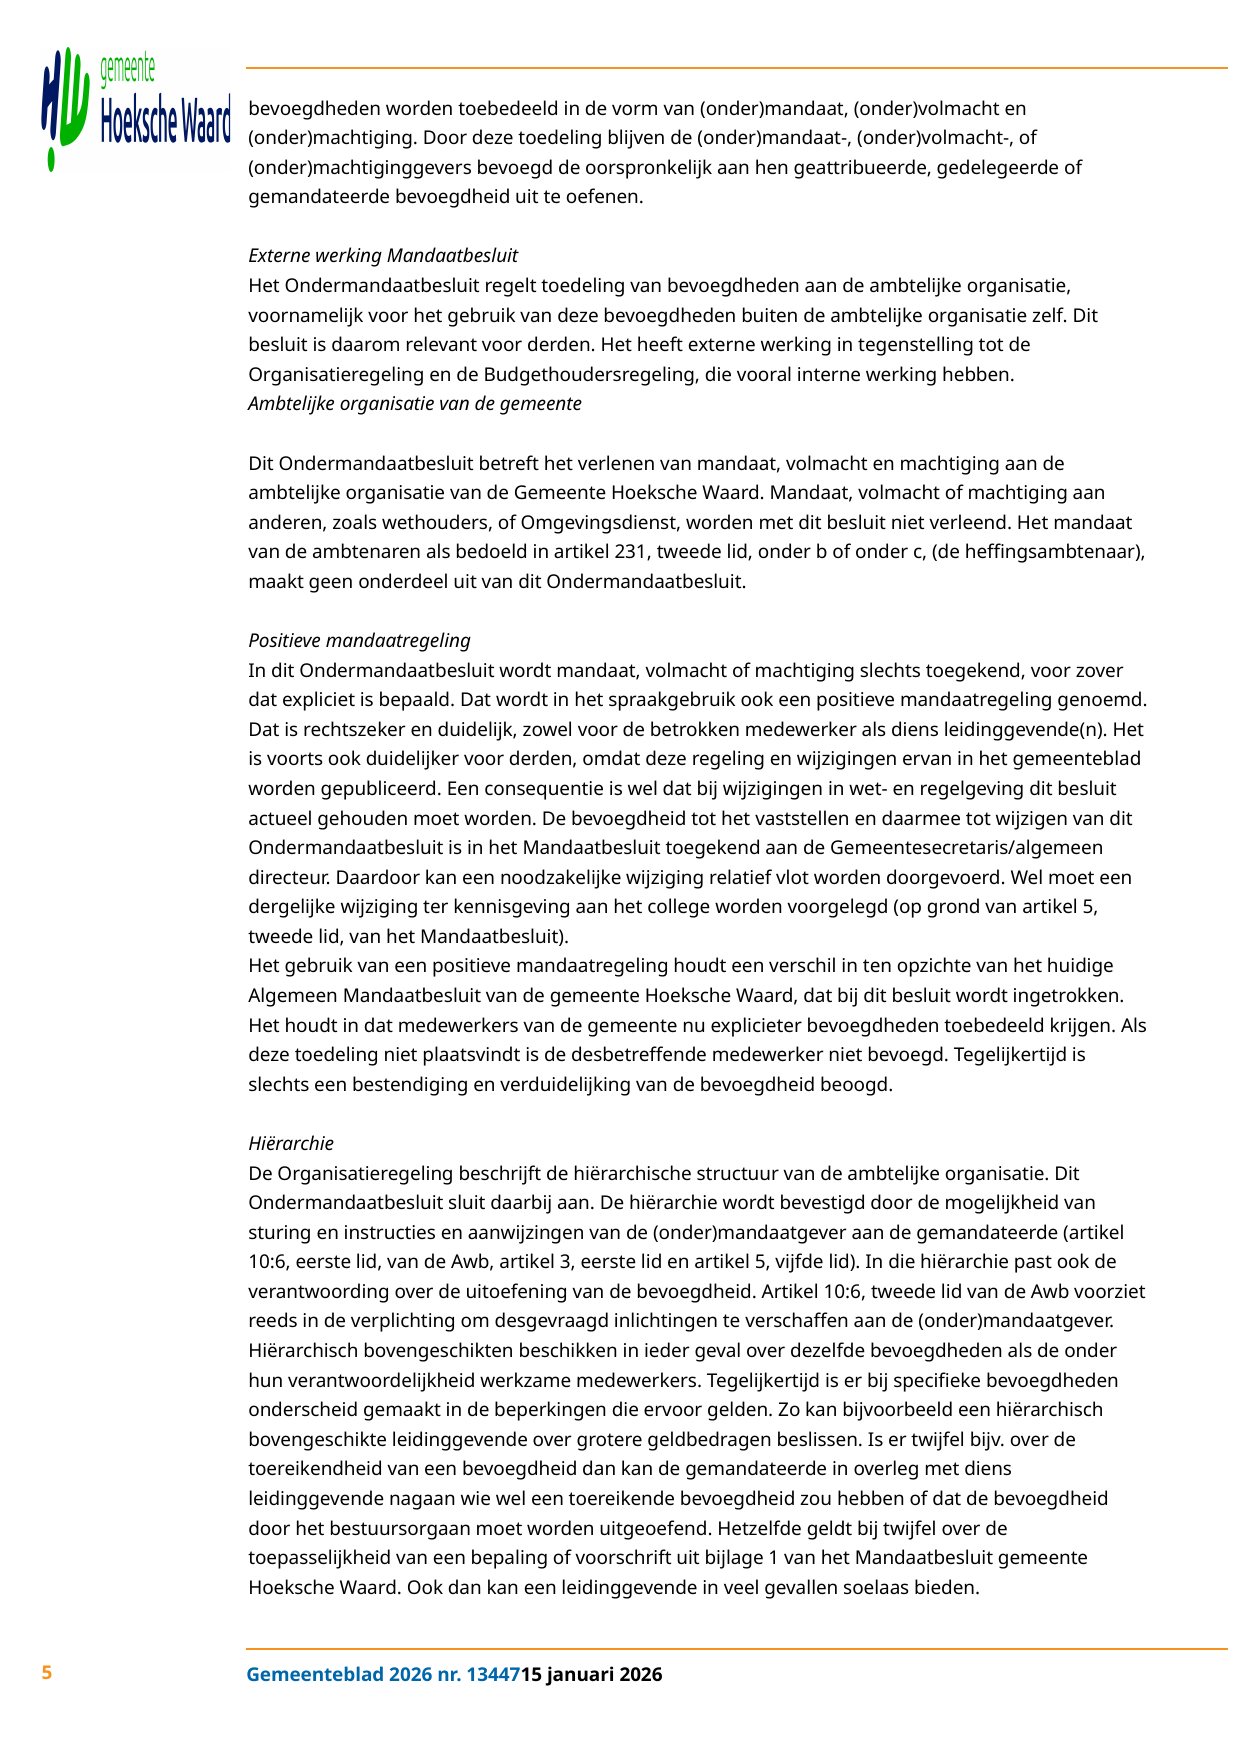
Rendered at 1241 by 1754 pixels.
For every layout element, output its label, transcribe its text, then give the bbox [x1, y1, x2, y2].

text Ambtelijke organisatie van de gemeente [248, 391, 1152, 416]
text De Organisatieregeling beschrijft de hiërarchische structuur van de ambtelijke organisatie. Dit Ondermandaatbesluit sluit daarbij aan. De hiërarchie wordt bevestigd door de mogelijkheid van sturing en instructies en aanwijzingen van de (onder)mandaatgever aan de gemandateerde (artikel 10:6, eerste lid, van de Awb, artikel 3, eerste lid en artikel 5, vijfde lid). In die hiërarchie past ook de verantwoording over de uitoefening van de bevoegdheid. Artikel 10:6, tweede lid van de Awb voorziet reeds in de verplichting om desgevraagd inlichtingen te verschaffen aan de (onder)mandaatgever. [248, 1160, 1152, 1333]
text Hiërarchie [248, 1130, 1152, 1156]
text Positieve mandaatregeling [248, 627, 1152, 653]
text Externe werking Mandaatbesluit [248, 243, 1152, 268]
picture [41, 47, 231, 172]
text Het gebruik van een positieve mandaatregeling houdt een verschil in ten opzichte van het huidige Algemeen Mandaatbesluit van de gemeente Hoeksche Waard, dat bij dit besluit wordt ingetrokken. Het houdt in dat medewerkers van de gemeente nu explicieter bevoegdheden toebedeeld krijgen. Als deze toedeling niet plaatsvindt is de desbetreffende medewerker niet bevoegd. Tegelijkertijd is slechts een bestendiging en verduidelijking van de bevoegdheid beoogd. [248, 953, 1152, 1097]
text Het Ondermandaatbesluit regelt toedeling van bevoegdheden aan de ambtelijke organisatie, voornamelijk voor het gebruik van deze bevoegdheden buiten de ambtelijke organisatie zelf. Dit besluit is daarom relevant voor derden. Het heeft externe werking in tegenstelling tot de Organisatieregeling en de Budgethoudersregeling, die vooral interne werking hebben. [248, 272, 1152, 387]
text Hiërarchisch bovengeschikten beschikken in ieder geval over dezelfde bevoegdheden als de onder hun verantwoordelijkheid werkzame medewerkers. Tegelijkertijd is er bij specifieke bevoegdheden onderscheid gemaakt in de beperkingen die ervoor gelden. Zo kan bijvoorbeeld een hiërarchisch bovengeschikte leidinggevende over grotere geldbedragen beslissen. Is er twijfel bijv. over de toereikendheid van een bevoegdheid dan kan de gemandateerde in overleg met diens leidinggevende nagaan wie wel een toereikende bevoegdheid zou hebben of dat de bevoegdheid door het bestuursorgaan moet worden uitgeoefend. Hetzelfde geldt bij twijfel over de toepasselijkheid van een bepaling of voorschrift uit bijlage 1 van het Mandaatbesluit gemeente Hoeksche Waard. Ook dan kan een leidinggevende in veel gevallen soelaas bieden. [248, 1337, 1152, 1600]
text Dit Ondermandaatbesluit betreft het verlenen van mandaat, volmacht en machtiging aan de ambtelijke organisatie van de Gemeente Hoeksche Waard. Mandaat, volmacht of machtiging aan anderen, zoals wethouders, of Omgevingsdienst, worden met dit besluit niet verleend. Het mandaat van de ambtenaren als bedoeld in artikel 231, tweede lid, onder b of onder c, (de heffingsambtenaar), maakt geen onderdeel uit van dit Ondermandaatbesluit. [248, 450, 1152, 594]
text In dit Ondermandaatbesluit wordt mandaat, volmacht of machtiging slechts toegekend, voor zover dat expliciet is bepaald. Dat wordt in het spraakgebruik ook een positieve mandaatregeling genoemd. Dat is rechtszeker en duidelijk, zowel voor de betrokken medewerker als diens leidinggevende(n). Het is voorts ook duidelijker voor derden, omdat deze regeling en wijzigingen ervan in het gemeenteblad worden gepubliceerd. Een consequentie is wel dat bij wijzigingen in wet- en regelgeving dit besluit actueel gehouden moet worden. De bevoegdheid tot het vaststellen en daarmee tot wijzigen van dit Ondermandaatbesluit is in het Mandaatbesluit toegekend aan de Gemeentesecretaris/algemeen directeur. Daardoor kan een noodzakelijke wijziging relatief vlot worden doorgevoerd. Wel moet een dergelijke wijziging ter kennisgeving aan het college worden voorgelegd (op grond van artikel 5, tweede lid, van het Mandaatbesluit). [248, 657, 1152, 949]
text bevoegdheden worden toebedeeld in de vorm van (onder)mandaat, (onder)volmacht en (onder)machtiging. Door deze toedeling blijven de (onder)mandaat-, (onder)volmacht-, of (onder)machtiginggevers bevoegd de oorspronkelijk aan hen geattribueerde, gedelegeerde of gemandateerde bevoegdheid uit te oefenen. [248, 95, 1152, 209]
